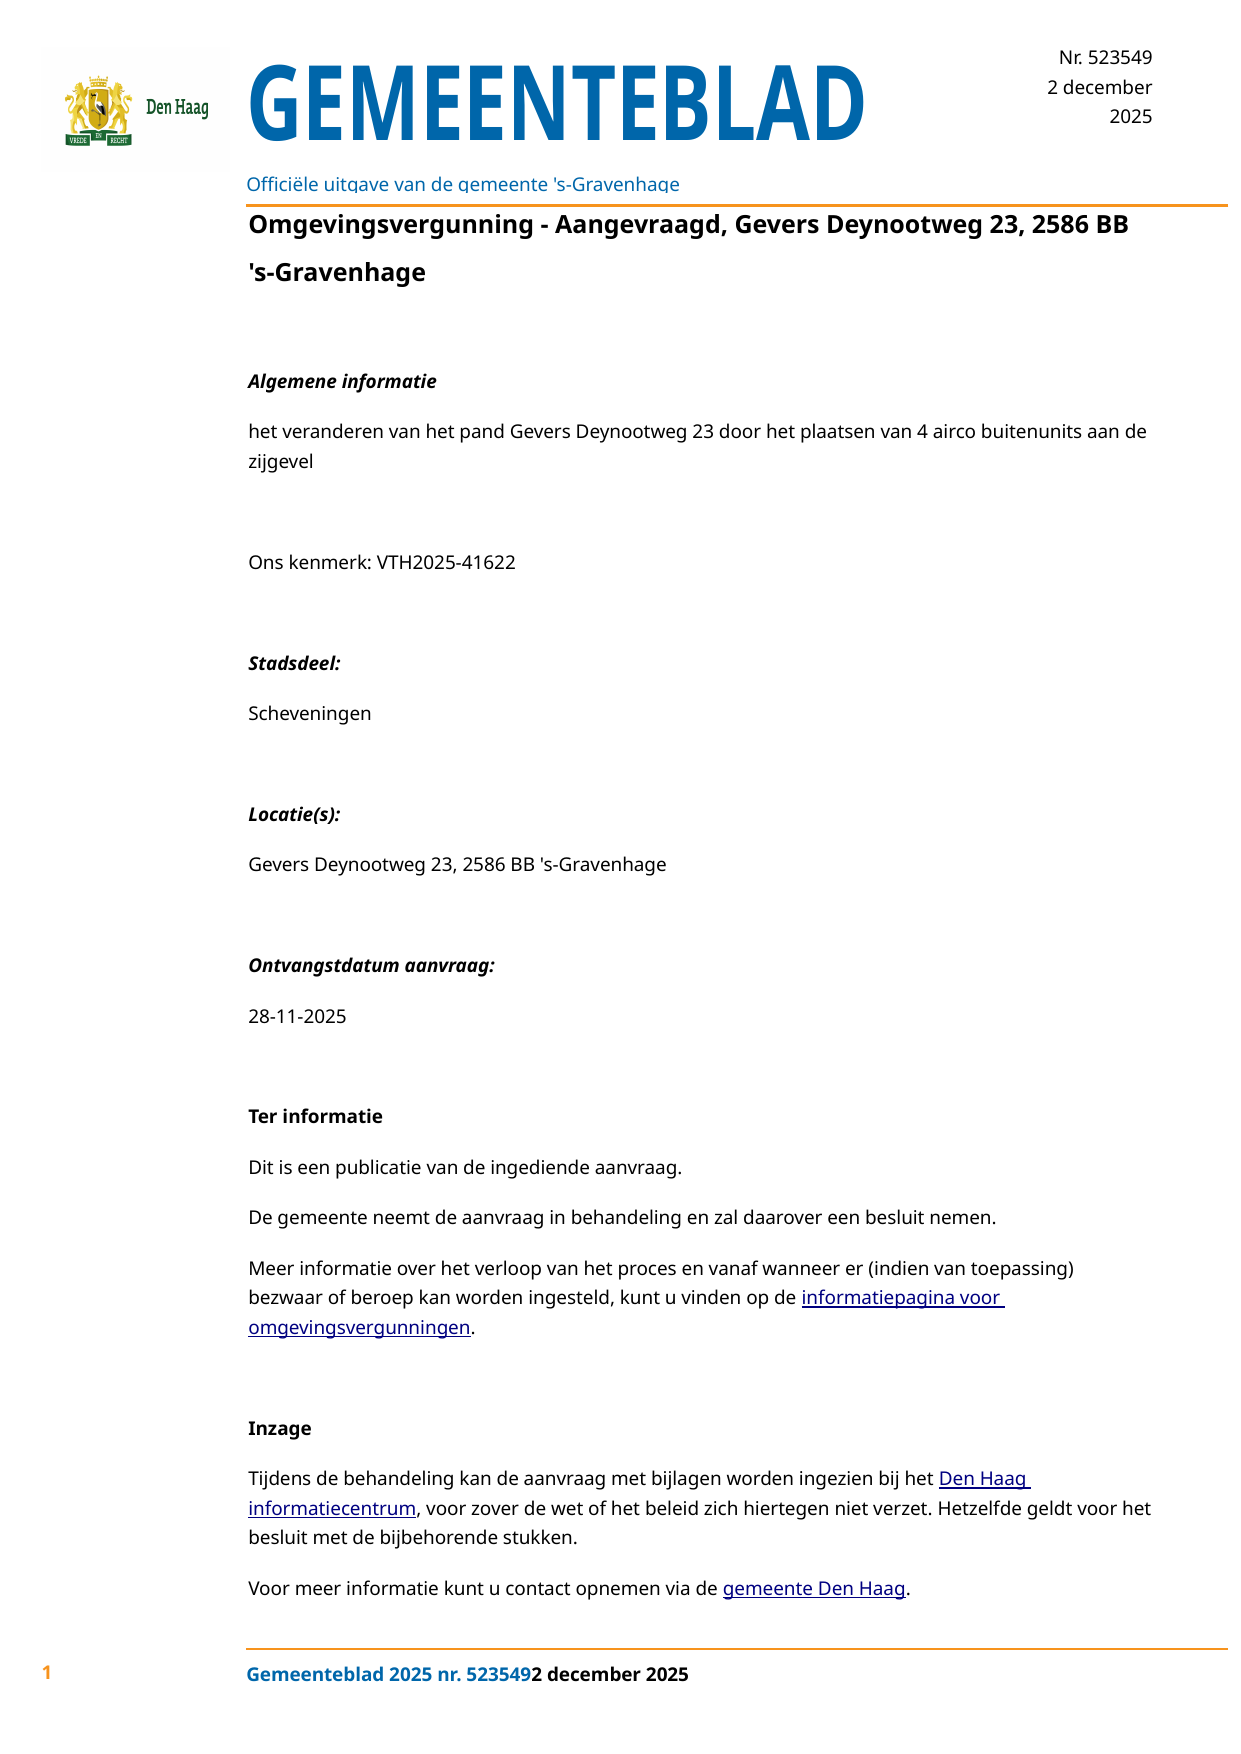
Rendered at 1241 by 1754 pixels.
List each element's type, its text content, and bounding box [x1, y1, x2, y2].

text Algemene informatie [248, 368, 1152, 394]
text De gemeente neemt de aanvraag in behandeling en zal daarover een besluit nemen. [248, 1204, 1152, 1230]
text Ontvangstdatum aanvraag: [248, 952, 1152, 978]
text Meer informatie over het verloop van het proces en vanaf wanneer er (indien van toepassing) bezwaar of beroep kan worden ingesteld, kunt u vinden op de informatiepagina voor omgevingsvergunningen. [248, 1255, 1152, 1340]
text Scheveningen [248, 700, 1152, 726]
text Ons kenmerk: VTH2025-41622 [248, 549, 1152, 575]
picture [41, 47, 231, 172]
text Voor meer informatie kunt u contact opnemen via de gemeente Den Haag. [248, 1575, 1152, 1601]
text het veranderen van het pand Gevers Deynootweg 23 door het plaatsen van 4 airco buitenunits aan de zijgevel [248, 419, 1152, 474]
text Stadsdeel: [248, 650, 1152, 676]
text Gevers Deynootweg 23, 2586 BB 's-Gravenhage [248, 852, 1152, 877]
text Ter informatie [248, 1104, 1152, 1129]
text Omgevingsvergunning - Aangevraagd, Gevers Deynootweg 23, 2586 BB 's-Gravenhage [248, 207, 1152, 288]
text 28-11-2025 [248, 1003, 1152, 1029]
text Locatie(s): [248, 801, 1152, 827]
text Tijdens de behandeling kan de aanvraag met bijlagen worden ingezien bij het Den Haag informatiecentrum, voor zover de wet of het beleid zich hiertegen niet verzet. Hetzelfde geldt voor het besluit met de bijbehorende stukken. [248, 1465, 1152, 1550]
text Dit is een publicatie van de ingediende aanvraag. [248, 1154, 1152, 1180]
text Inzage [248, 1415, 1152, 1441]
